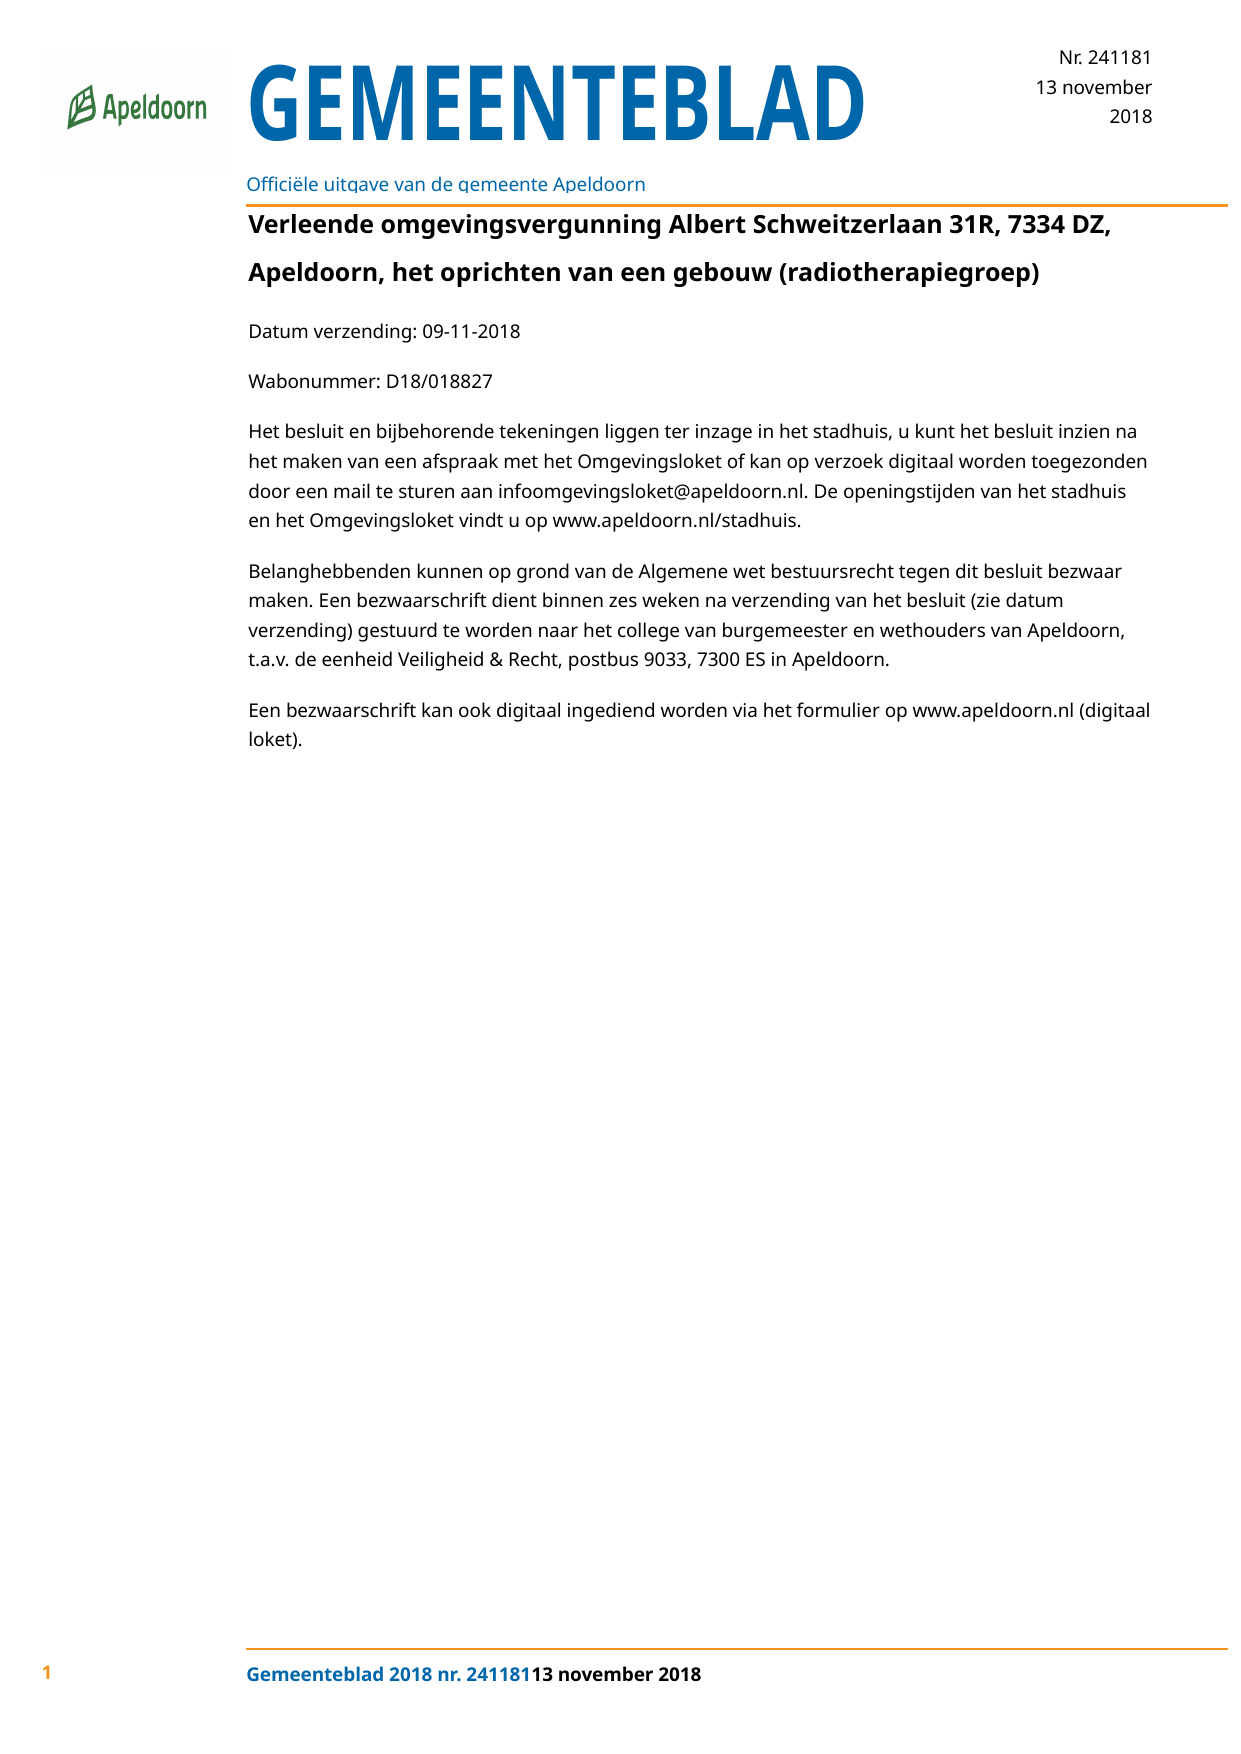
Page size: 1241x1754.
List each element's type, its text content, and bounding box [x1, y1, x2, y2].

text Wabonummer: D18/018827 [248, 368, 1152, 394]
text Datum verzending: 09-11-2018 [248, 318, 1152, 344]
picture [41, 47, 231, 172]
text Het besluit en bijbehorende tekeningen liggen ter inzage in het stadhuis, u kunt het besluit inzien na het maken van een afspraak met het Omgevingsloket of kan op verzoek digitaal worden toegezonden door een mail te sturen aan infoomgevingsloket@apeldoorn.nl. De openingstijden van het stadhuis en het Omgevingsloket vindt u op www.apeldoorn.nl/stadhuis. [248, 419, 1152, 533]
text Een bezwaarschrift kan ook digitaal ingediend worden via het formulier op www.apeldoorn.nl (digitaal loket). [248, 697, 1152, 752]
text Belanghebbenden kunnen op grond van de Algemene wet bestuursrecht tegen dit besluit bezwaar maken. Een bezwaarschrift dient binnen zes weken na verzending van het besluit (zie datum verzending) gestuurd te worden naar het college van burgemeester en wethouders van Apeldoorn, t.a.v. de eenheid Veiligheid & Recht, postbus 9033, 7300 ES in Apeldoorn. [248, 558, 1152, 672]
text Verleende omgevingsvergunning Albert Schweitzerlaan 31R, 7334 DZ, Apeldoorn, het oprichten van een gebouw (radiotherapiegroep) [248, 207, 1152, 288]
